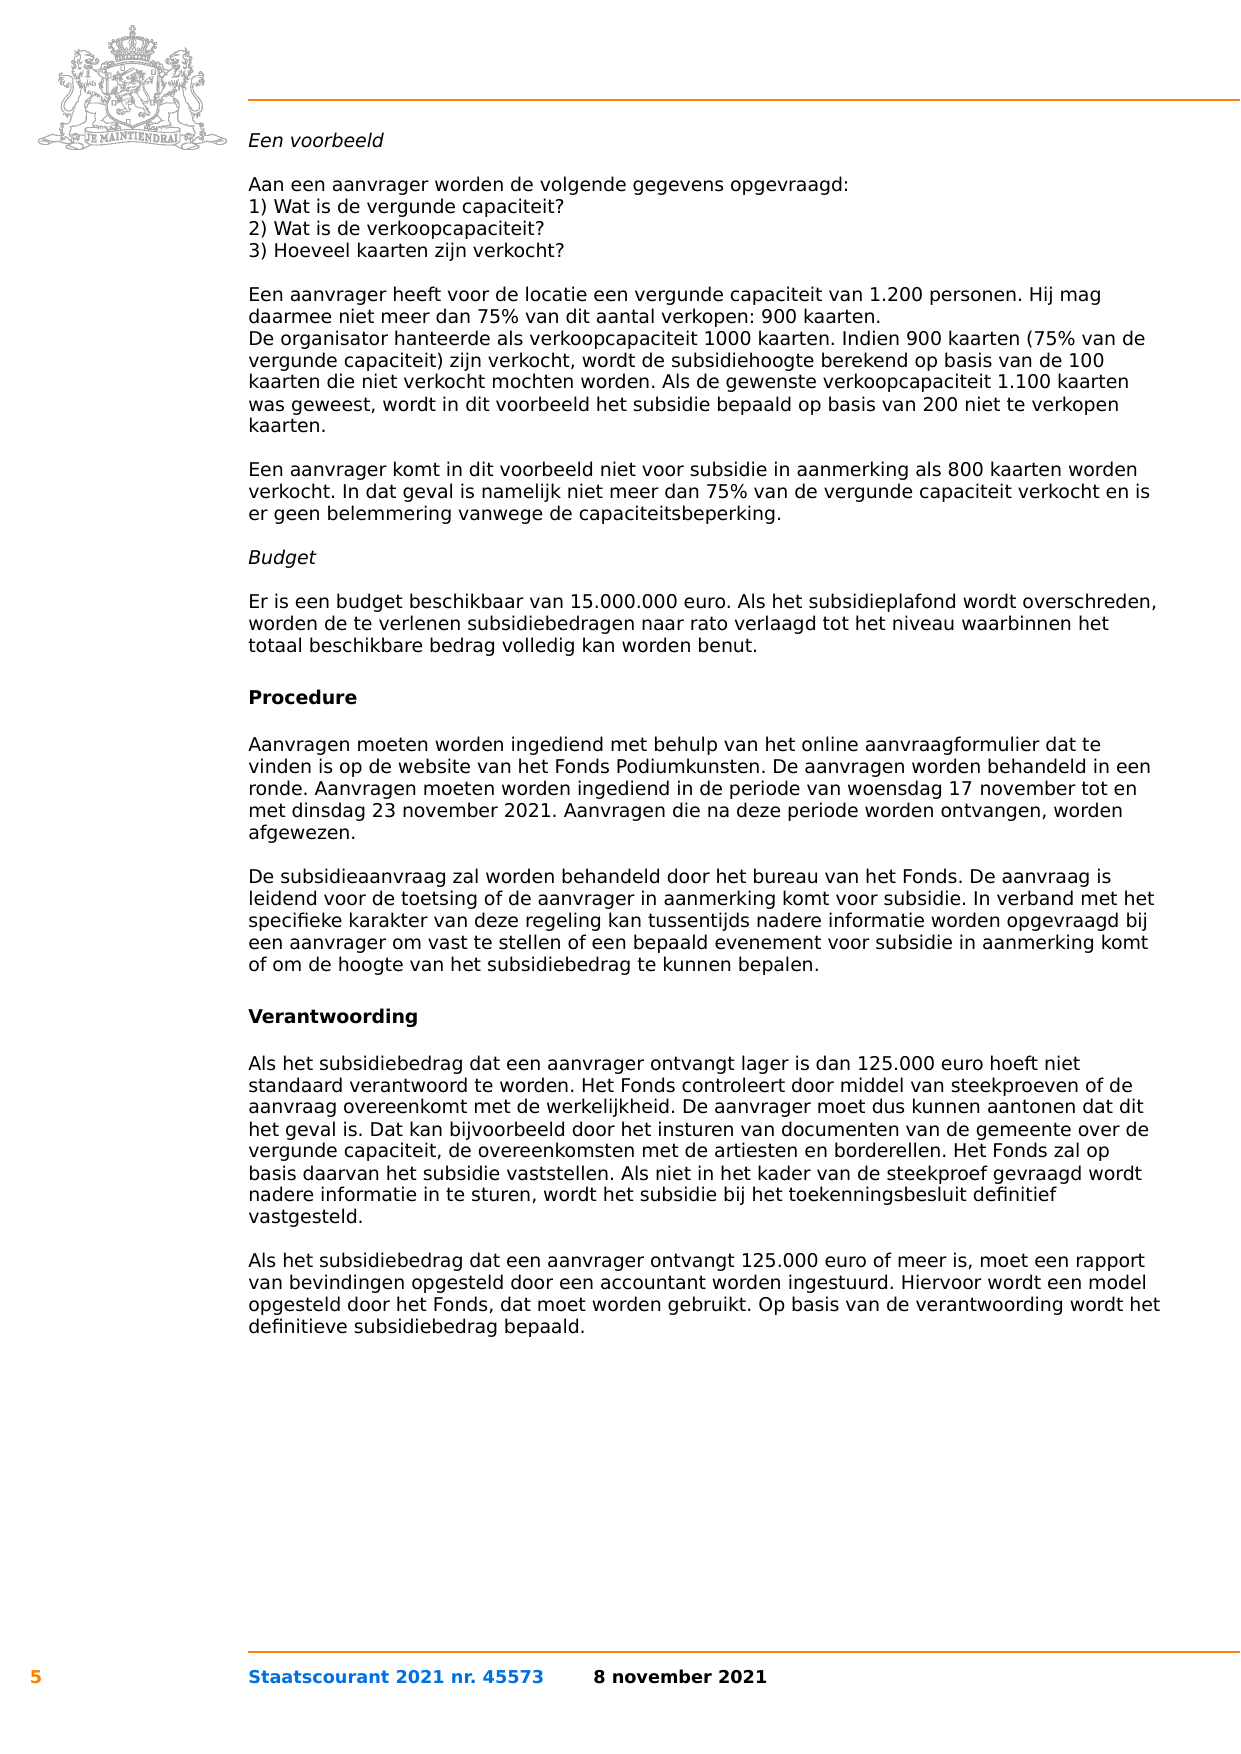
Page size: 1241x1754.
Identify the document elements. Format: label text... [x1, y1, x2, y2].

text De subsidieaanvraag zal worden behandeld door het bureau van het Fonds. De aanvraag is leidend voor de toetsing of de aanvrager in aanmerking komt voor subsidie. In verband met het specifieke karakter van deze regeling kan tussentijds nadere informatie worden opgevraagd bij een aanvrager om vast te stellen of een bepaald evenement voor subsidie in aanmerking komt of om de hoogte van het subsidiebedrag te kunnen bepalen. [248, 866, 1163, 976]
picture [38, 25, 227, 150]
text 3) Hoeveel kaarten zijn verkocht? [248, 240, 1163, 262]
text Aan een aanvrager worden de volgende gegevens opgevraagd: [248, 174, 1163, 196]
text Een aanvrager komt in dit voorbeeld niet voor subsidie in aanmerking als 800 kaarten worden verkocht. In dat geval is namelijk niet meer dan 75% van de vergunde capaciteit verkocht en is er geen belemmering vanwege de capaciteitsbeperking. [248, 459, 1163, 525]
text Als het subsidiebedrag dat een aanvrager ontvangt 125.000 euro of meer is, moet een rapport van bevindingen opgesteld door een accountant worden ingestuurd. Hiervoor wordt een model opgesteld door het Fonds, dat moet worden gebruikt. Op basis van de verantwoording wordt het definitieve subsidiebedrag bepaald. [248, 1250, 1163, 1338]
text Er is een budget beschikbaar van 15.000.000 euro. Als het subsidieplafond wordt overschreden, worden de te verlenen subsidiebedragen naar rato verlaagd tot het niveau waarbinnen het totaal beschikbare bedrag volledig kan worden benut. [248, 591, 1163, 657]
text Een aanvrager heeft voor de locatie een vergunde capaciteit van 1.200 personen. Hij mag daarmee niet meer dan 75% van dit aantal verkopen: 900 kaarten. [248, 283, 1163, 327]
subtitle Een voorbeeld [248, 130, 1163, 152]
subtitle Budget [248, 547, 1163, 569]
text 2) Wat is de verkoopcapaciteit? [248, 218, 1163, 240]
text Aanvragen moeten worden ingediend met behulp van het online aanvraagformulier dat te vinden is op de website van het Fonds Podiumkunsten. De aanvragen worden behandeld in een ronde. Aanvragen moeten worden ingediend in de periode van woensdag 17 november tot en met dinsdag 23 november 2021. Aanvragen die na deze periode worden ontvangen, worden afgewezen. [248, 734, 1163, 844]
text 1) Wat is de vergunde capaciteit? [248, 196, 1163, 218]
subtitle Procedure [248, 687, 1163, 709]
subtitle Verantwoording [248, 1006, 1163, 1027]
text Als het subsidiebedrag dat een aanvrager ontvangt lager is dan 125.000 euro hoeft niet standaard verantwoord te worden. Het Fonds controleert door middel van steekproeven of de aanvraag overeenkomt met de werkelijkheid. De aanvrager moet dus kunnen aantonen dat dit het geval is. Dat kan bijvoorbeeld door het insturen van documenten van de gemeente over de vergunde capaciteit, de overeenkomsten met de artiesten en borderellen. Het Fonds zal op basis daarvan het subsidie vaststellen. Als niet in het kader van de steekproef gevraagd wordt nadere informatie in te sturen, wordt het subsidie bij het toekenningsbesluit definitief vastgesteld. [248, 1052, 1163, 1228]
text De organisator hanteerde als verkoopcapaciteit 1000 kaarten. Indien 900 kaarten (75% van de vergunde capaciteit) zijn verkocht, wordt de subsidiehoogte berekend op basis van de 100 kaarten die niet verkocht mochten worden. Als de gewenste verkoopcapaciteit 1.100 kaarten was geweest, wordt in dit voorbeeld het subsidie bepaald op basis van 200 niet te verkopen kaarten. [248, 327, 1163, 437]
